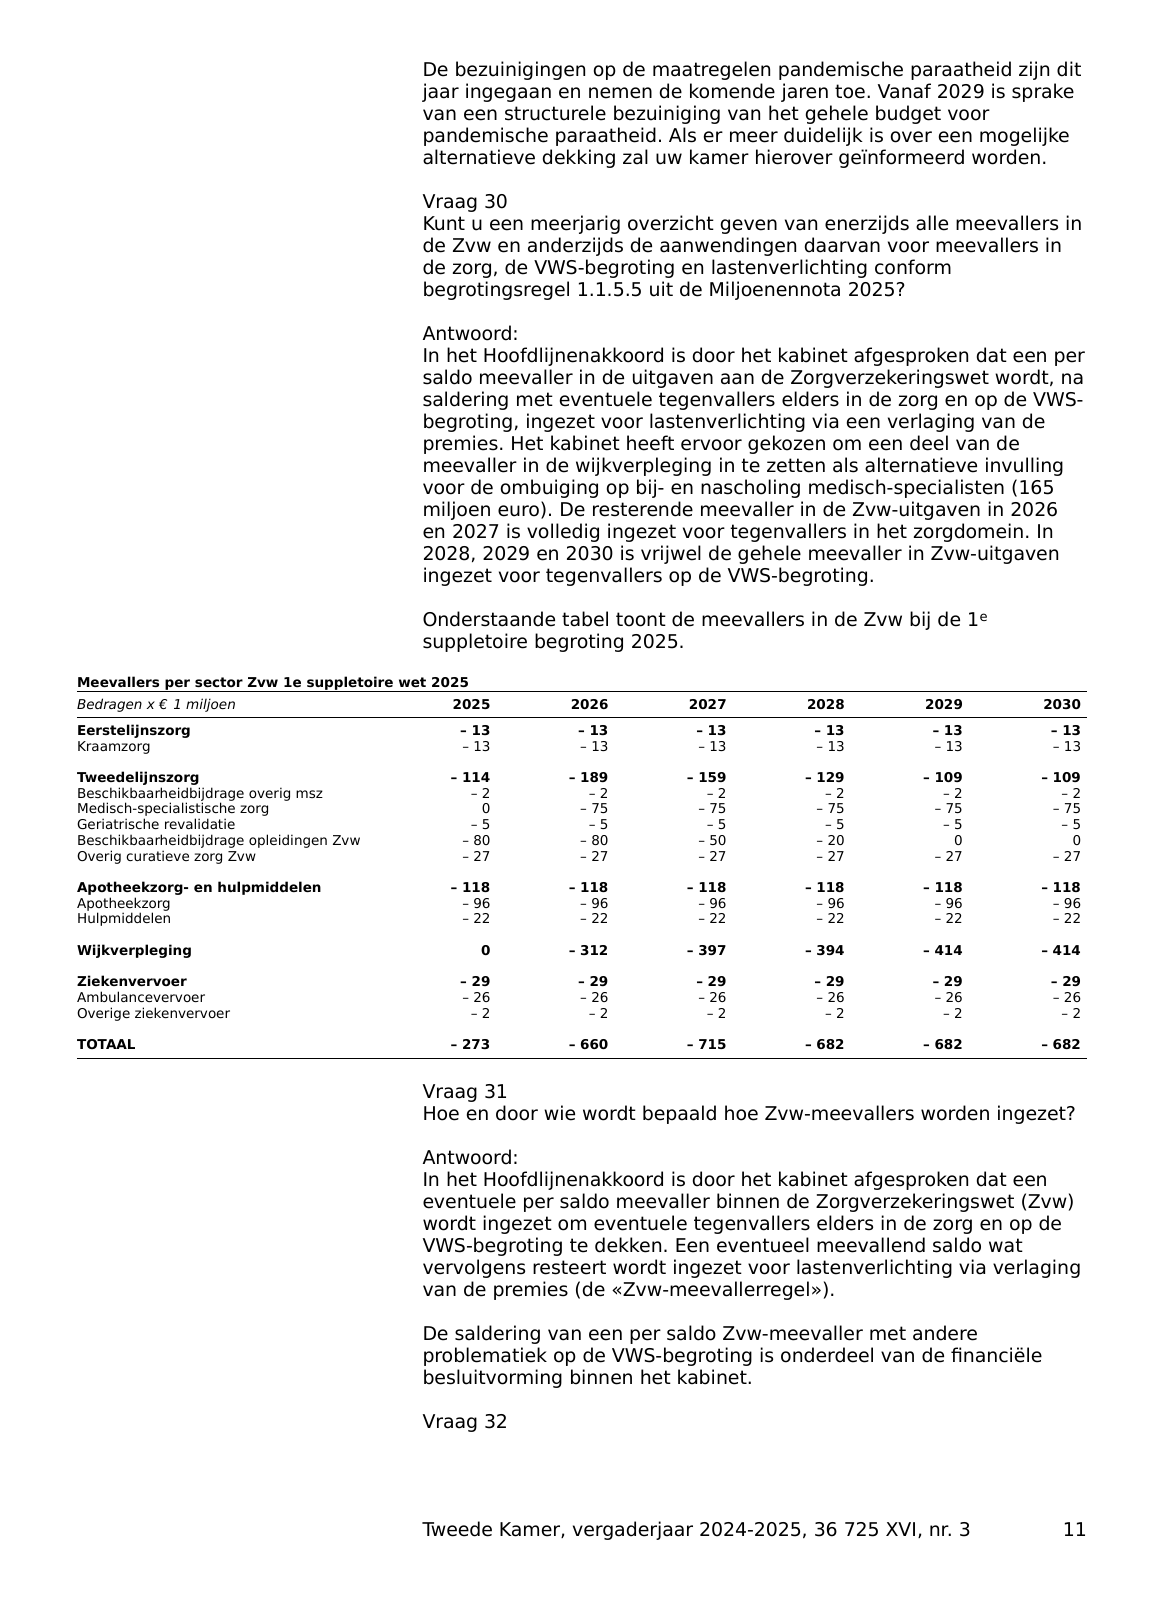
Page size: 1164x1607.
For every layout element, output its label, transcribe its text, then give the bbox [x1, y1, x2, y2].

table_header Meevallers per sector Zvw 1e suppletoire wet 2025 [77, 675, 1087, 691]
table_cell – 22 [378, 911, 496, 927]
table_cell – 75 [732, 801, 850, 817]
table_cell – 2 [378, 1006, 496, 1021]
table_cell [732, 959, 850, 974]
table_cell – 109 [969, 770, 1087, 786]
table_cell – 75 [850, 801, 968, 817]
table_cell Hulpmiddelen [77, 911, 378, 927]
table_cell – 109 [850, 770, 968, 786]
table_cell – 13 [378, 718, 496, 738]
table_cell [378, 927, 496, 943]
table_cell – 682 [850, 1037, 968, 1058]
table_cell – 2 [969, 1006, 1087, 1021]
table_cell – 50 [614, 833, 732, 848]
table_cell – 22 [732, 911, 850, 927]
table_cell – 29 [732, 974, 850, 990]
text Hoe en door wie wordt bepaald hoe Zvw-meevallers worden ingezet? [422, 1103, 1087, 1125]
table_cell – 414 [850, 943, 968, 958]
table_cell [77, 864, 378, 880]
table_cell – 2 [732, 786, 850, 801]
table_cell Ziekenvervoer [77, 974, 378, 990]
table_cell Overig curatieve zorg Zvw [77, 849, 378, 864]
table_cell – 189 [496, 770, 614, 786]
table_cell – 13 [732, 738, 850, 754]
table_cell – 75 [614, 801, 732, 817]
table_cell – 27 [732, 849, 850, 864]
table_cell [378, 959, 496, 974]
table_cell – 397 [614, 943, 732, 958]
table_cell – 414 [969, 943, 1087, 958]
table_cell – 22 [496, 911, 614, 927]
table_cell – 96 [496, 896, 614, 911]
table_cell 0 [378, 801, 496, 817]
table_cell – 2 [378, 786, 496, 801]
table_cell [969, 754, 1087, 770]
table_cell [496, 927, 614, 943]
text Antwoord: [422, 1147, 1087, 1169]
table_cell – 682 [969, 1037, 1087, 1058]
table_cell [77, 959, 378, 974]
table_cell – 96 [378, 896, 496, 911]
table_cell – 5 [850, 817, 968, 833]
table_cell – 2 [496, 786, 614, 801]
table_cell – 26 [732, 990, 850, 1006]
table_cell [614, 754, 732, 770]
text Kunt u een meerjarig overzicht geven van enerzijds alle meevallers in de Zvw en anderzijds de aanwendingen daarvan voor meevallers in de zorg, de VWS-begroting en lastenverlichting conform begrotingsregel 1.1.5.5 uit de Miljoenennota 2025? [422, 213, 1087, 301]
table_cell 0 [378, 943, 496, 958]
table_cell [378, 754, 496, 770]
table_cell Apotheekzorg [77, 896, 378, 911]
table_cell – 13 [969, 718, 1087, 738]
table_cell – 118 [496, 880, 614, 896]
table_cell – 29 [850, 974, 968, 990]
table_cell – 29 [614, 974, 732, 990]
table_cell – 96 [732, 896, 850, 911]
table_cell – 26 [378, 990, 496, 1006]
table_cell – 13 [378, 738, 496, 754]
table_cell [496, 754, 614, 770]
table_cell 0 [969, 833, 1087, 848]
table_cell 2028 [732, 692, 850, 717]
table_cell 2026 [496, 692, 614, 717]
table_cell Overige ziekenvervoer [77, 1006, 378, 1021]
table_cell – 682 [732, 1037, 850, 1058]
table_cell [850, 927, 968, 943]
table_cell 2030 [969, 692, 1087, 717]
table_cell – 80 [496, 833, 614, 848]
text De saldering van een per saldo Zvw-meevaller met andere problematiek op de VWS-begroting is onderdeel van de financiële besluitvorming binnen het kabinet. [422, 1323, 1087, 1389]
table_cell [850, 864, 968, 880]
table_cell – 118 [850, 880, 968, 896]
table_cell Eerstelijnszorg [77, 718, 378, 738]
table_cell – 159 [614, 770, 732, 786]
table_cell – 26 [496, 990, 614, 1006]
table_cell [850, 754, 968, 770]
table_cell – 2 [614, 786, 732, 801]
table_cell [614, 864, 732, 880]
table_cell – 2 [850, 786, 968, 801]
table_cell – 660 [496, 1037, 614, 1058]
table_cell – 5 [378, 817, 496, 833]
text De bezuinigingen op de maatregelen pandemische paraatheid zijn dit jaar ingegaan en nemen de komende jaren toe. Vanaf 2029 is sprake van een structurele bezuiniging van het gehele budget voor pandemische paraatheid. Als er meer duidelijk is over een mogelijke alternatieve dekking zal uw kamer hierover geïnformeerd worden. [422, 59, 1087, 169]
table_cell – 75 [496, 801, 614, 817]
text Antwoord: [422, 323, 1087, 345]
table_cell [496, 864, 614, 880]
table_cell – 312 [496, 943, 614, 958]
table_cell [969, 864, 1087, 880]
table_cell Beschikbaarheidbijdrage opleidingen Zvw [77, 833, 378, 848]
table_cell Kraamzorg [77, 738, 378, 754]
table_cell [77, 1021, 378, 1037]
table_cell TOTAAL [77, 1037, 378, 1058]
table_cell [496, 1021, 614, 1037]
table_cell – 22 [614, 911, 732, 927]
text Vraag 32 [422, 1411, 1087, 1433]
table_cell – 13 [614, 718, 732, 738]
table_cell – 27 [850, 849, 968, 864]
table_cell – 394 [732, 943, 850, 958]
table_cell [732, 754, 850, 770]
table_cell 0 [850, 833, 968, 848]
table_cell – 80 [378, 833, 496, 848]
table_cell – 118 [378, 880, 496, 896]
table_cell [378, 1021, 496, 1037]
table_cell – 273 [378, 1037, 496, 1058]
table_cell – 13 [732, 718, 850, 738]
table_cell – 27 [614, 849, 732, 864]
table_cell – 118 [969, 880, 1087, 896]
text Onderstaande tabel toont de meevallers in de Zvw bij de 1e suppletoire begroting 2025. [422, 609, 1087, 653]
table_cell – 27 [378, 849, 496, 864]
table_cell 2025 [378, 692, 496, 717]
table_cell [77, 754, 378, 770]
table_cell [496, 959, 614, 974]
table_cell [850, 1021, 968, 1037]
table_cell – 20 [732, 833, 850, 848]
table_cell – 118 [614, 880, 732, 896]
table_cell – 5 [496, 817, 614, 833]
table_cell Tweedelijnszorg [77, 770, 378, 786]
table_cell [614, 1021, 732, 1037]
table_cell – 13 [850, 738, 968, 754]
text Vraag 30 [422, 191, 1087, 213]
table_cell – 114 [378, 770, 496, 786]
table_cell – 118 [732, 880, 850, 896]
table_cell [732, 927, 850, 943]
table_cell – 75 [969, 801, 1087, 817]
table_cell 2029 [850, 692, 968, 717]
table_cell – 13 [496, 738, 614, 754]
table_cell – 26 [969, 990, 1087, 1006]
table_cell – 5 [732, 817, 850, 833]
table_cell – 13 [850, 718, 968, 738]
table_cell Beschikbaarheidbijdrage overig msz [77, 786, 378, 801]
table_cell Geriatrische revalidatie [77, 817, 378, 833]
table_cell [732, 1021, 850, 1037]
table_cell – 96 [969, 896, 1087, 911]
table_cell – 22 [850, 911, 968, 927]
table_cell [969, 927, 1087, 943]
table_cell [969, 1021, 1087, 1037]
table_cell [378, 864, 496, 880]
table_cell – 29 [378, 974, 496, 990]
table_cell – 2 [732, 1006, 850, 1021]
text In het Hoofdlijnenakkoord is door het kabinet afgesproken dat een per saldo meevaller in de uitgaven aan de Zorgverzekeringswet wordt, na saldering met eventuele tegenvallers elders in de zorg en op de VWS-begroting, ingezet voor lastenverlichting via een verlaging van de premies. Het kabinet heeft ervoor gekozen om een deel van de meevaller in de wijkverpleging in te zetten als alternatieve invulling voor de ombuiging op bĳ- en nascholing medisch-specialisten (165 miljoen euro). De resterende meevaller in de Zvw-uitgaven in 2026 en 2027 is volledig ingezet voor tegenvallers in het zorgdomein. In 2028, 2029 en 2030 is vrijwel de gehele meevaller in Zvw-uitgaven ingezet voor tegenvallers op de VWS-begroting. [422, 345, 1087, 587]
table_cell – 29 [969, 974, 1087, 990]
table_cell – 2 [614, 1006, 732, 1021]
table_cell [850, 959, 968, 974]
table_cell – 96 [614, 896, 732, 911]
table_cell Ambulancevervoer [77, 990, 378, 1006]
table_cell – 26 [614, 990, 732, 1006]
table_cell Bedragen x € 1 miljoen [77, 692, 378, 717]
table_cell – 2 [496, 1006, 614, 1021]
table_cell – 13 [614, 738, 732, 754]
table_cell – 13 [969, 738, 1087, 754]
table_cell Apotheekzorg- en hulpmiddelen [77, 880, 378, 896]
table_cell – 129 [732, 770, 850, 786]
table_cell [614, 927, 732, 943]
table_cell – 96 [850, 896, 968, 911]
table_cell – 2 [969, 786, 1087, 801]
table_cell – 2 [850, 1006, 968, 1021]
table_cell – 5 [614, 817, 732, 833]
table_cell [732, 864, 850, 880]
table_cell Medisch-specialistische zorg [77, 801, 378, 817]
table_cell – 13 [496, 718, 614, 738]
table_cell – 5 [969, 817, 1087, 833]
table_cell – 29 [496, 974, 614, 990]
table_cell [614, 959, 732, 974]
table_cell 2027 [614, 692, 732, 717]
table_cell – 27 [969, 849, 1087, 864]
table_cell – 22 [969, 911, 1087, 927]
table_cell – 27 [496, 849, 614, 864]
table_cell – 26 [850, 990, 968, 1006]
table_cell – 715 [614, 1037, 732, 1058]
table_cell [969, 959, 1087, 974]
table_cell [77, 927, 378, 943]
text In het Hoofdlijnenakkoord is door het kabinet afgesproken dat een eventuele per saldo meevaller binnen de Zorgverzekeringswet (Zvw) wordt ingezet om eventuele tegenvallers elders in de zorg en op de VWS-begroting te dekken. Een eventueel meevallend saldo wat vervolgens resteert wordt ingezet voor lastenverlichting via verlaging van de premies (de «Zvw-meevallerregel»). [422, 1169, 1087, 1301]
text Vraag 31 [422, 1081, 1087, 1103]
table_cell Wijkverpleging [77, 943, 378, 958]
